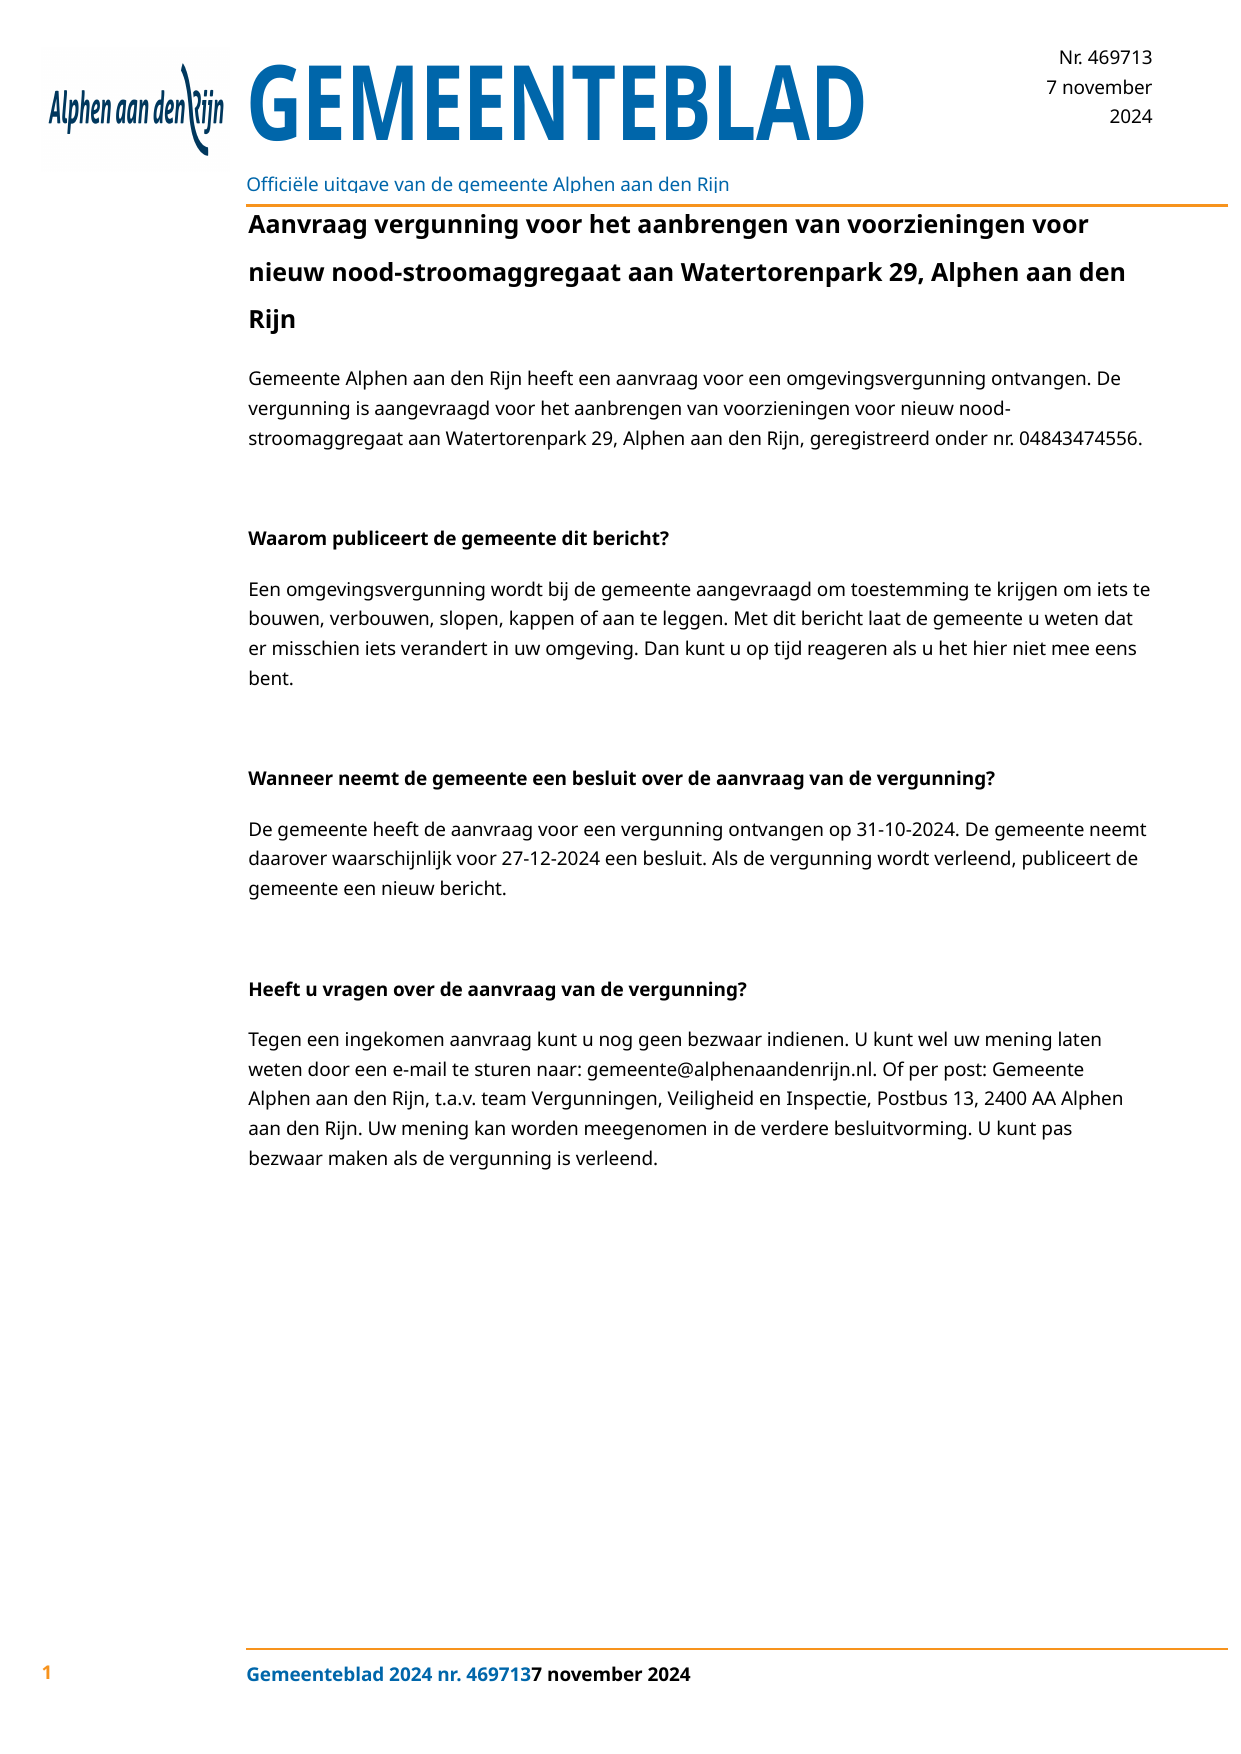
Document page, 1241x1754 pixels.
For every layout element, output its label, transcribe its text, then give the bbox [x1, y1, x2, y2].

text Waarom publiceert de gemeente dit bericht? [248, 526, 1152, 551]
picture [41, 47, 231, 172]
text Wanneer neemt de gemeente een besluit over de aanvraag van de vergunning? [248, 766, 1152, 791]
text Gemeente Alphen aan den Rijn heeft een aanvraag voor een omgevingsvergunning ontvangen. De vergunning is aangevraagd voor het aanbrengen van voorzieningen voor nieuw nood-stroomaggregaat aan Watertorenpark 29, Alphen aan den Rijn, geregistreerd onder nr. 04843474556. [248, 366, 1152, 450]
text Aanvraag vergunning voor het aanbrengen van voorzieningen voor nieuw nood-stroomaggregaat aan Watertorenpark 29, Alphen aan den Rijn [248, 207, 1152, 336]
text Heeft u vragen over de aanvraag van de vergunning? [248, 976, 1152, 1002]
text De gemeente heeft de aanvraag voor een vergunning ontvangen op 31-10-2024. De gemeente neemt daarover waarschijnlijk voor 27-12-2024 een besluit. Als de vergunning wordt verleend, publiceert de gemeente een nieuw bericht. [248, 816, 1152, 901]
text Een omgevingsvergunning wordt bij de gemeente aangevraagd om toestemming te krijgen om iets te bouwen, verbouwen, slopen, kappen of aan te leggen. Met dit bericht laat de gemeente u weten dat er misschien iets verandert in uw omgeving. Dan kunt u op tijd reageren als u het hier niet mee eens bent. [248, 576, 1152, 690]
text Tegen een ingekomen aanvraag kunt u nog geen bezwaar indienen. U kunt wel uw mening laten weten door een e-mail te sturen naar: gemeente@alphenaandenrijn.nl. Of per post: Gemeente Alphen aan den Rijn, t.a.v. team Vergunningen, Veiligheid en Inspectie, Postbus 13, 2400 AA Alphen aan den Rijn. Uw mening kan worden meegenomen in de verdere besluitvorming. U kunt pas bezwaar maken als de vergunning is verleend. [248, 1026, 1152, 1170]
